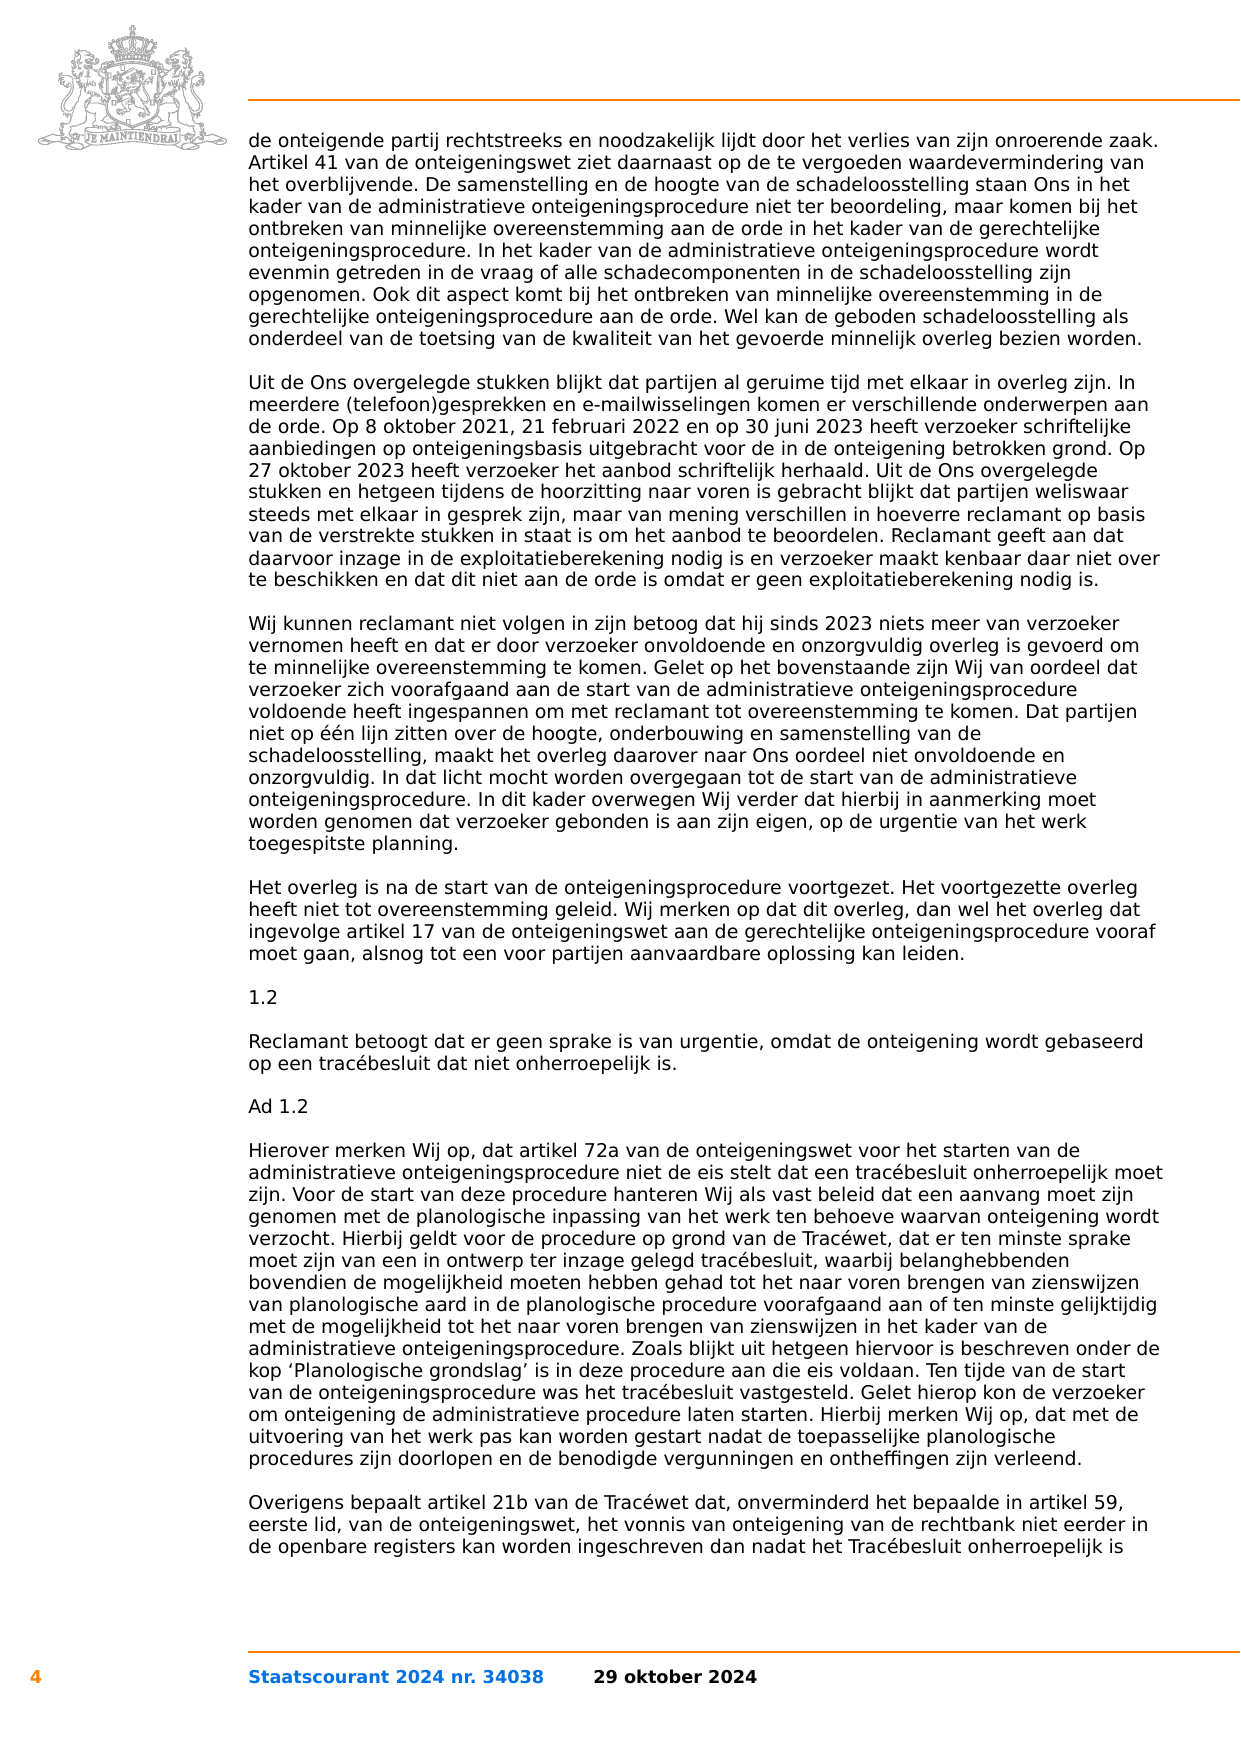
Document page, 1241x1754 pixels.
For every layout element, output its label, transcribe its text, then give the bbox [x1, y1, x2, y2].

text Ad 1.2 [248, 1096, 1163, 1118]
text Het overleg is na de start van de onteigeningsprocedure voortgezet. Het voortgezette overleg heeft niet tot overeenstemming geleid. Wij merken op dat dit overleg, dan wel het overleg dat ingevolge artikel 17 van de onteigeningswet aan de gerechtelijke onteigeningsprocedure vooraf moet gaan, alsnog tot een voor partijen aanvaardbare oplossing kan leiden. [248, 877, 1163, 965]
text de onteigende partij rechtstreeks en noodzakelijk lijdt door het verlies van zijn onroerende zaak. Artikel 41 van de onteigeningswet ziet daarnaast op de te vergoeden waardevermindering van het overblijvende. De samenstelling en de hoogte van de schadeloosstelling staan Ons in het kader van de administratieve onteigeningsprocedure niet ter beoordeling, maar komen bij het ontbreken van minnelijke overeenstemming aan de orde in het kader van de gerechtelijke onteigeningsprocedure. In het kader van de administratieve onteigeningsprocedure wordt evenmin getreden in de vraag of alle schadecomponenten in de schadeloosstelling zijn opgenomen. Ook dit aspect komt bij het ontbreken van minnelijke overeenstemming in de gerechtelijke onteigeningsprocedure aan de orde. Wel kan de geboden schadeloosstelling als onderdeel van de toetsing van de kwaliteit van het gevoerde minnelijk overleg bezien worden. [248, 130, 1163, 350]
text Hierover merken Wij op, dat artikel 72a van de onteigeningswet voor het starten van de administratieve onteigeningsprocedure niet de eis stelt dat een tracébesluit onherroepelijk moet zijn. Voor de start van deze procedure hanteren Wij als vast beleid dat een aanvang moet zijn genomen met de planologische inpassing van het werk ten behoeve waarvan onteigening wordt verzocht. Hierbij geldt voor de procedure op grond van de Tracéwet, dat er ten minste sprake moet zijn van een in ontwerp ter inzage gelegd tracébesluit, waarbij belanghebbenden bovendien de mogelijkheid moeten hebben gehad tot het naar voren brengen van zienswijzen van planologische aard in de planologische procedure voorafgaand aan of ten minste gelijktijdig met de mogelijkheid tot het naar voren brengen van zienswijzen in het kader van de administratieve onteigeningsprocedure. Zoals blijkt uit hetgeen hiervoor is beschreven onder de kop ‘Planologische grondslag’ is in deze procedure aan die eis voldaan. Ten tijde van de start van de onteigeningsprocedure was het tracébesluit vastgesteld. Gelet hierop kon de verzoeker om onteigening de administratieve procedure laten starten. Hierbij merken Wij op, dat met de uitvoering van het werk pas kan worden gestart nadat de toepasselijke planologische procedures zijn doorlopen en de benodigde vergunningen en ontheffingen zijn verleend. [248, 1140, 1163, 1470]
text 1.2 [248, 987, 1163, 1009]
text Overigens bepaalt artikel 21b van de Tracéwet dat, onverminderd het bepaalde in artikel 59, eerste lid, van de onteigeningswet, het vonnis van onteigening van de rechtbank niet eerder in de openbare registers kan worden ingeschreven dan nadat het Tracébesluit onherroepelijk is [248, 1492, 1163, 1558]
text Uit de Ons overgelegde stukken blijkt dat partijen al geruime tijd met elkaar in overleg zijn. In meerdere (telefoon)gesprekken en e-mailwisselingen komen er verschillende onderwerpen aan de orde. Op 8 oktober 2021, 21 februari 2022 en op 30 juni 2023 heeft verzoeker schriftelijke aanbiedingen op onteigeningsbasis uitgebracht voor de in de onteigening betrokken grond. Op 27 oktober 2023 heeft verzoeker het aanbod schriftelijk herhaald. Uit de Ons overgelegde stukken en hetgeen tijdens de hoorzitting naar voren is gebracht blijkt dat partijen weliswaar steeds met elkaar in gesprek zijn, maar van mening verschillen in hoeverre reclamant op basis van de verstrekte stukken in staat is om het aanbod te beoordelen. Reclamant geeft aan dat daarvoor inzage in de exploitatieberekening nodig is en verzoeker maakt kenbaar daar niet over te beschikken en dat dit niet aan de orde is omdat er geen exploitatieberekening nodig is. [248, 372, 1163, 591]
text Reclamant betoogt dat er geen sprake is van urgentie, omdat de onteigening wordt gebaseerd op een tracébesluit dat niet onherroepelijk is. [248, 1031, 1163, 1074]
picture [38, 25, 227, 150]
text Wij kunnen reclamant niet volgen in zijn betoog dat hij sinds 2023 niets meer van verzoeker vernomen heeft en dat er door verzoeker onvoldoende en onzorgvuldig overleg is gevoerd om te minnelijke overeenstemming te komen. Gelet op het bovenstaande zijn Wij van oordeel dat verzoeker zich voorafgaand aan de start van de administratieve onteigeningsprocedure voldoende heeft ingespannen om met reclamant tot overeenstemming te komen. Dat partijen niet op één lijn zitten over de hoogte, onderbouwing en samenstelling van de schadeloosstelling, maakt het overleg daarover naar Ons oordeel niet onvoldoende en onzorgvuldig. In dat licht mocht worden overgegaan tot de start van de administratieve onteigeningsprocedure. In dit kader overwegen Wij verder dat hierbij in aanmerking moet worden genomen dat verzoeker gebonden is aan zijn eigen, op de urgentie van het werk toegespitste planning. [248, 613, 1163, 855]
